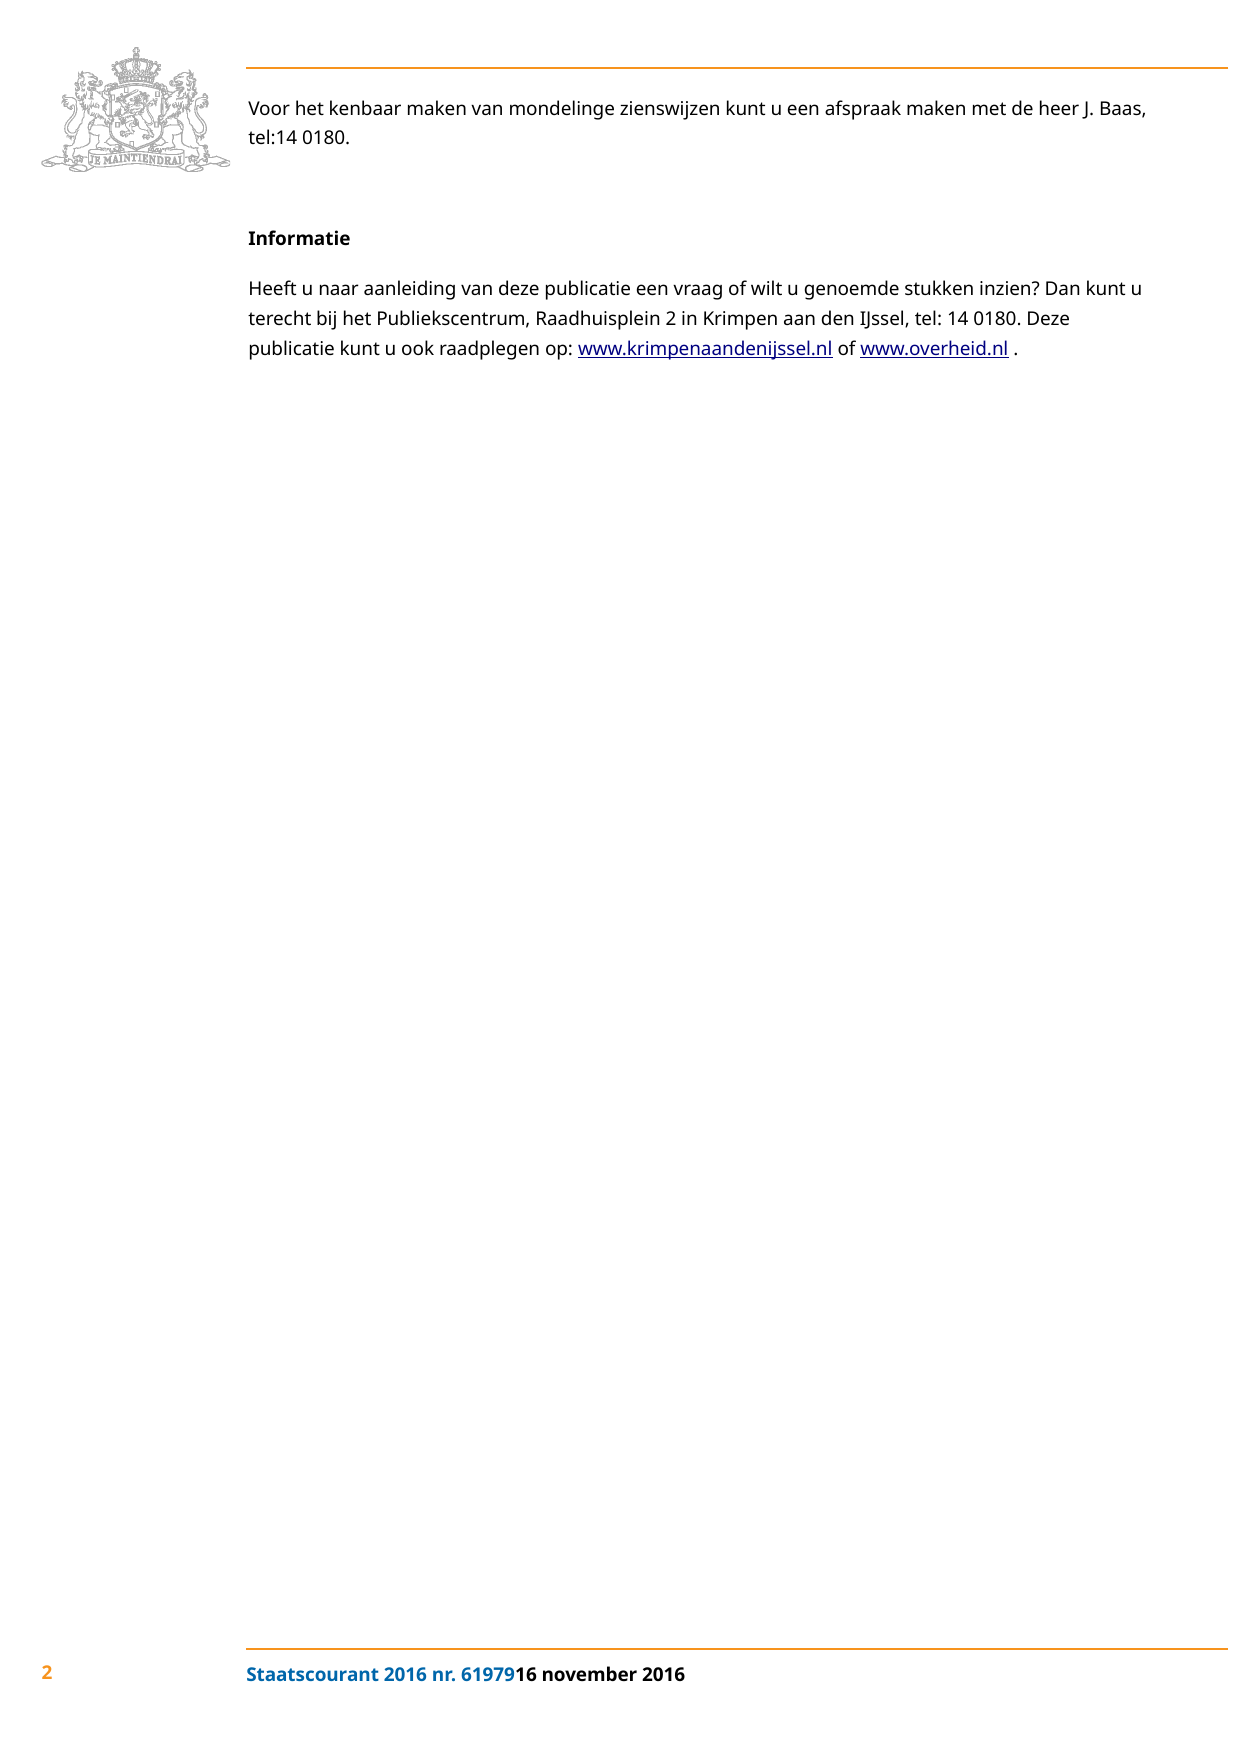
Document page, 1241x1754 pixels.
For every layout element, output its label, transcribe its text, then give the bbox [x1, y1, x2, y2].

text Heeft u naar aanleiding van deze publicatie een vraag of wilt u genoemde stukken inzien? Dan kunt u terecht bij het Publiekscentrum, Raadhuisplein 2 in Krimpen aan den IJssel, tel: 14 0180. Deze publicatie kunt u ook raadplegen op: www.krimpenaandenijssel.nl of www.overheid.nl . [248, 276, 1152, 361]
text Informatie [248, 225, 1152, 251]
picture [41, 47, 231, 172]
text Voor het kenbaar maken van mondelinge zienswijzen kunt u een afspraak maken met de heer J. Baas, tel:14 0180. [248, 95, 1152, 150]
